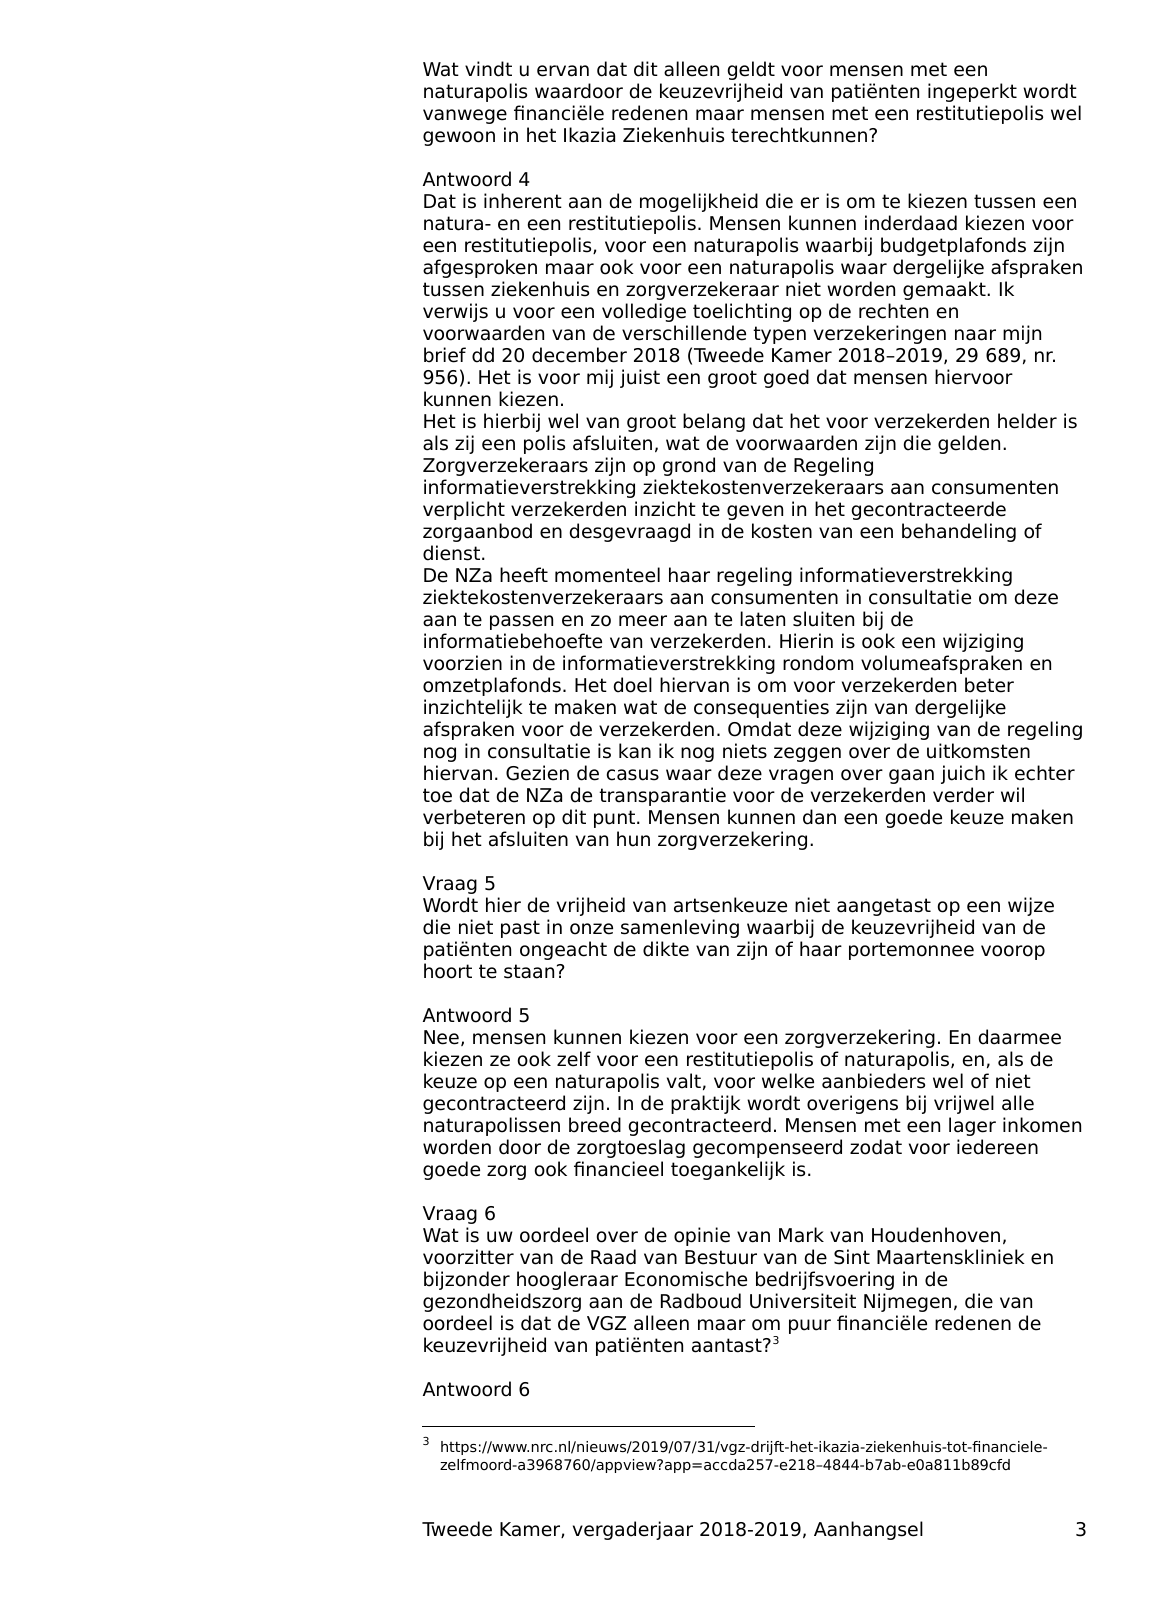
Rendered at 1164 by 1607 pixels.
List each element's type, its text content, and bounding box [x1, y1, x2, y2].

text Vraag 6 [422, 1203, 1087, 1225]
text Antwoord 5 [422, 1005, 1087, 1027]
text https://www.nrc.nl/nieuws/2019/07/31/vgz-drijft-het-ikazia-ziekenhuis-tot-financiele-zelfmoord-a3968760/appview?app=accda257-e218–4844-b7ab-e0a811b89cfd [422, 1435, 1087, 1474]
text Zorgverzekeraars zijn op grond van de Regeling informatieverstrekking ziektekostenverzekeraars aan consumenten verplicht verzekerden inzicht te geven in het gecontracteerde zorgaanbod en desgevraagd in de kosten van een behandeling of dienst. [422, 455, 1087, 565]
text Wat vindt u ervan dat dit alleen geldt voor mensen met een naturapolis waardoor de keuzevrijheid van patiënten ingeperkt wordt vanwege financiële redenen maar mensen met een restitutiepolis wel gewoon in het Ikazia Ziekenhuis terechtkunnen? [422, 59, 1087, 147]
text Nee, mensen kunnen kiezen voor een zorgverzekering. En daarmee kiezen ze ook zelf voor een restitutiepolis of naturapolis, en, als de keuze op een naturapolis valt, voor welke aanbieders wel of niet gecontracteerd zijn. In de praktijk wordt overigens bij vrijwel alle naturapolissen breed gecontracteerd. Mensen met een lager inkomen worden door de zorgtoeslag gecompenseerd zodat voor iedereen goede zorg ook financieel toegankelijk is. [422, 1027, 1087, 1181]
text Het is hierbij wel van groot belang dat het voor verzekerden helder is als zij een polis afsluiten, wat de voorwaarden zijn die gelden. [422, 411, 1087, 455]
text Wordt hier de vrijheid van artsenkeuze niet aangetast op een wijze die niet past in onze samenleving waarbij de keuzevrijheid van de patiënten ongeacht de dikte van zijn of haar portemonnee voorop hoort te staan? [422, 895, 1087, 983]
text Antwoord 4 [422, 169, 1087, 191]
text Wat is uw oordeel over de opinie van Mark van Houdenhoven, voorzitter van de Raad van Bestuur van de Sint Maartenskliniek en bijzonder hoogleraar Economische bedrijfsvoering in de gezondheidszorg aan de Radboud Universiteit Nijmegen, die van oordeel is dat de VGZ alleen maar om puur financiële redenen de keuzevrijheid van patiënten aantast? [422, 1225, 1087, 1357]
text Vraag 5 [422, 873, 1087, 895]
text De NZa heeft momenteel haar regeling informatieverstrekking ziektekostenverzekeraars aan consumenten in consultatie om deze aan te passen en zo meer aan te laten sluiten bij de informatiebehoefte van verzekerden. Hierin is ook een wijziging voorzien in de informatieverstrekking rondom volumeafspraken en omzetplafonds. Het doel hiervan is om voor verzekerden beter inzichtelijk te maken wat de consequenties zijn van dergelijke afspraken voor de verzekerden. Omdat deze wijziging van de regeling nog in consultatie is kan ik nog niets zeggen over de uitkomsten hiervan. Gezien de casus waar deze vragen over gaan juich ik echter toe dat de NZa de transparantie voor de verzekerden verder wil verbeteren op dit punt. Mensen kunnen dan een goede keuze maken bij het afsluiten van hun zorgverzekering. [422, 565, 1087, 851]
text Antwoord 6 [422, 1379, 1087, 1401]
text Dat is inherent aan de mogelijkheid die er is om te kiezen tussen een natura- en een restitutiepolis. Mensen kunnen inderdaad kiezen voor een restitutiepolis, voor een naturapolis waarbij budgetplafonds zijn afgesproken maar ook voor een naturapolis waar dergelijke afspraken tussen ziekenhuis en zorgverzekeraar niet worden gemaakt. Ik verwijs u voor een volledige toelichting op de rechten en voorwaarden van de verschillende typen verzekeringen naar mijn brief dd 20 december 2018 (Tweede Kamer 2018–2019, 29 689, nr. 956). Het is voor mij juist een groot goed dat mensen hiervoor kunnen kiezen. [422, 191, 1087, 411]
